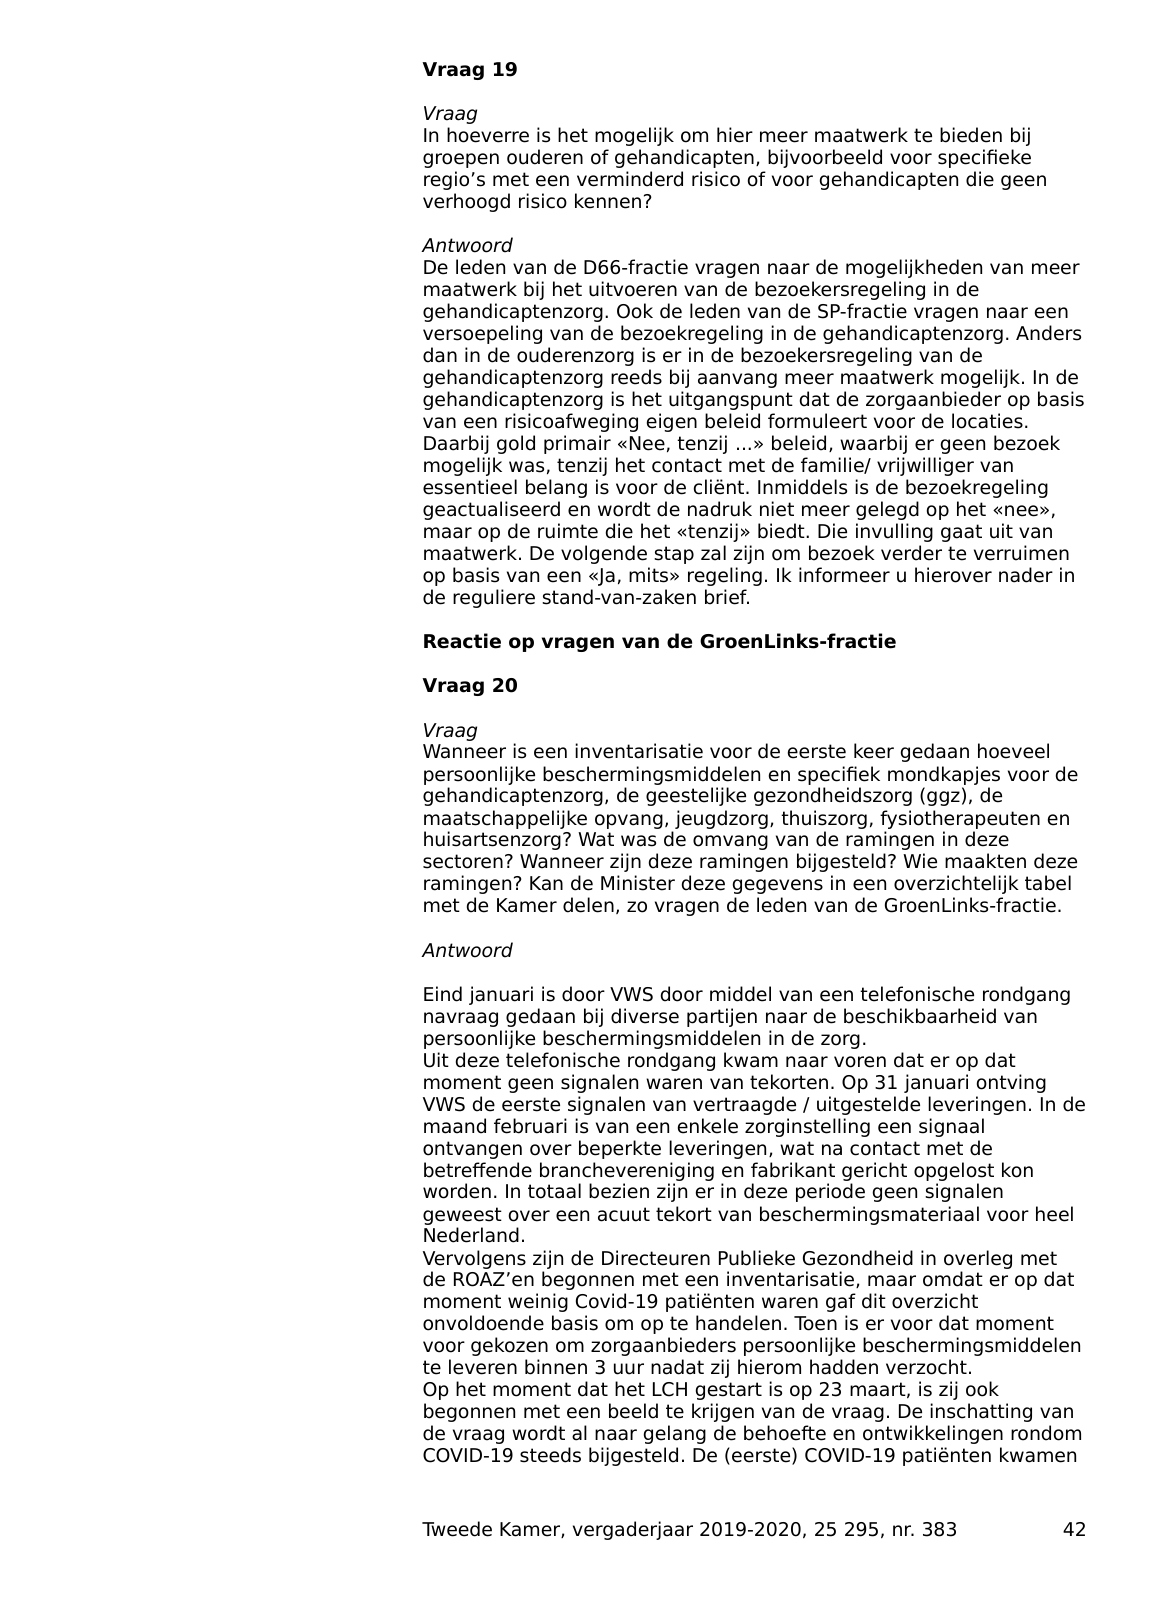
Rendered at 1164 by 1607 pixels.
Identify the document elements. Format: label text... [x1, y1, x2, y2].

subtitle Reactie op vragen van de GroenLinks-fractie [422, 631, 1087, 653]
text Vervolgens zijn de Directeuren Publieke Gezondheid in overleg met de ROAZ’en begonnen met een inventarisatie, maar omdat er op dat moment weinig Covid-19 patiënten waren gaf dit overzicht onvoldoende basis om op te handelen. Toen is er voor dat moment voor gekozen om zorgaanbieders persoonlijke beschermingsmiddelen te leveren binnen 3 uur nadat zij hierom hadden verzocht. [422, 1247, 1087, 1379]
text Op het moment dat het LCH gestart is op 23 maart, is zij ook begonnen met een beeld te krijgen van de vraag. De inschatting van de vraag wordt al naar gelang de behoefte en ontwikkelingen rondom COVID-19 steeds bijgesteld. De (eerste) COVID-19 patiënten kwamen [422, 1379, 1087, 1467]
subtitle Vraag [422, 103, 1087, 125]
text In hoeverre is het mogelijk om hier meer maatwerk te bieden bij groepen ouderen of gehandicapten, bijvoorbeeld voor specifieke regio’s met een verminderd risico of voor gehandicapten die geen verhoogd risico kennen? [422, 125, 1087, 213]
text Eind januari is door VWS door middel van een telefonische rondgang navraag gedaan bij diverse partijen naar de beschikbaarheid van persoonlijke beschermingsmiddelen in de zorg. [422, 984, 1087, 1049]
subtitle Antwoord [422, 939, 1087, 961]
text Uit deze telefonische rondgang kwam naar voren dat er op dat moment geen signalen waren van tekorten. Op 31 januari ontving VWS de eerste signalen van vertraagde / uitgestelde leveringen. In de maand februari is van een enkele zorginstelling een signaal ontvangen over beperkte leveringen, wat na contact met de betreffende branchevereniging en fabrikant gericht opgelost kon worden. In totaal bezien zijn er in deze periode geen signalen geweest over een acuut tekort van beschermingsmateriaal voor heel Nederland. [422, 1049, 1087, 1247]
subtitle Vraag 20 [422, 675, 1087, 697]
text De leden van de D66-fractie vragen naar de mogelijkheden van meer maatwerk bij het uitvoeren van de bezoekersregeling in de gehandicaptenzorg. Ook de leden van de SP-fractie vragen naar een versoepeling van de bezoekregeling in de gehandicaptenzorg. Anders dan in de ouderenzorg is er in de bezoekersregeling van de gehandicaptenzorg reeds bij aanvang meer maatwerk mogelijk. In de gehandicaptenzorg is het uitgangspunt dat de zorgaanbieder op basis van een risicoafweging eigen beleid formuleert voor de locaties. Daarbij gold primair «Nee, tenzij ...» beleid, waarbij er geen bezoek mogelijk was, tenzij het contact met de familie/ vrijwilliger van essentieel belang is voor de cliënt. Inmiddels is de bezoekregeling geactualiseerd en wordt de nadruk niet meer gelegd op het «nee», maar op de ruimte die het «tenzij» biedt. Die invulling gaat uit van maatwerk. De volgende stap zal zijn om bezoek verder te verruimen op basis van een «Ja, mits» regeling. Ik informeer u hierover nader in de reguliere stand-van-zaken brief. [422, 257, 1087, 609]
subtitle Vraag [422, 719, 1087, 741]
text Wanneer is een inventarisatie voor de eerste keer gedaan hoeveel persoonlijke beschermingsmiddelen en specifiek mondkapjes voor de gehandicaptenzorg, de geestelijke gezondheidszorg (ggz), de maatschappelijke opvang, jeugdzorg, thuiszorg, fysiotherapeuten en huisartsenzorg? Wat was de omvang van de ramingen in deze sectoren? Wanneer zijn deze ramingen bijgesteld? Wie maakten deze ramingen? Kan de Minister deze gegevens in een overzichtelijk tabel met de Kamer delen, zo vragen de leden van de GroenLinks-fractie. [422, 741, 1087, 917]
subtitle Antwoord [422, 235, 1087, 257]
subtitle Vraag 19 [422, 59, 1087, 81]
